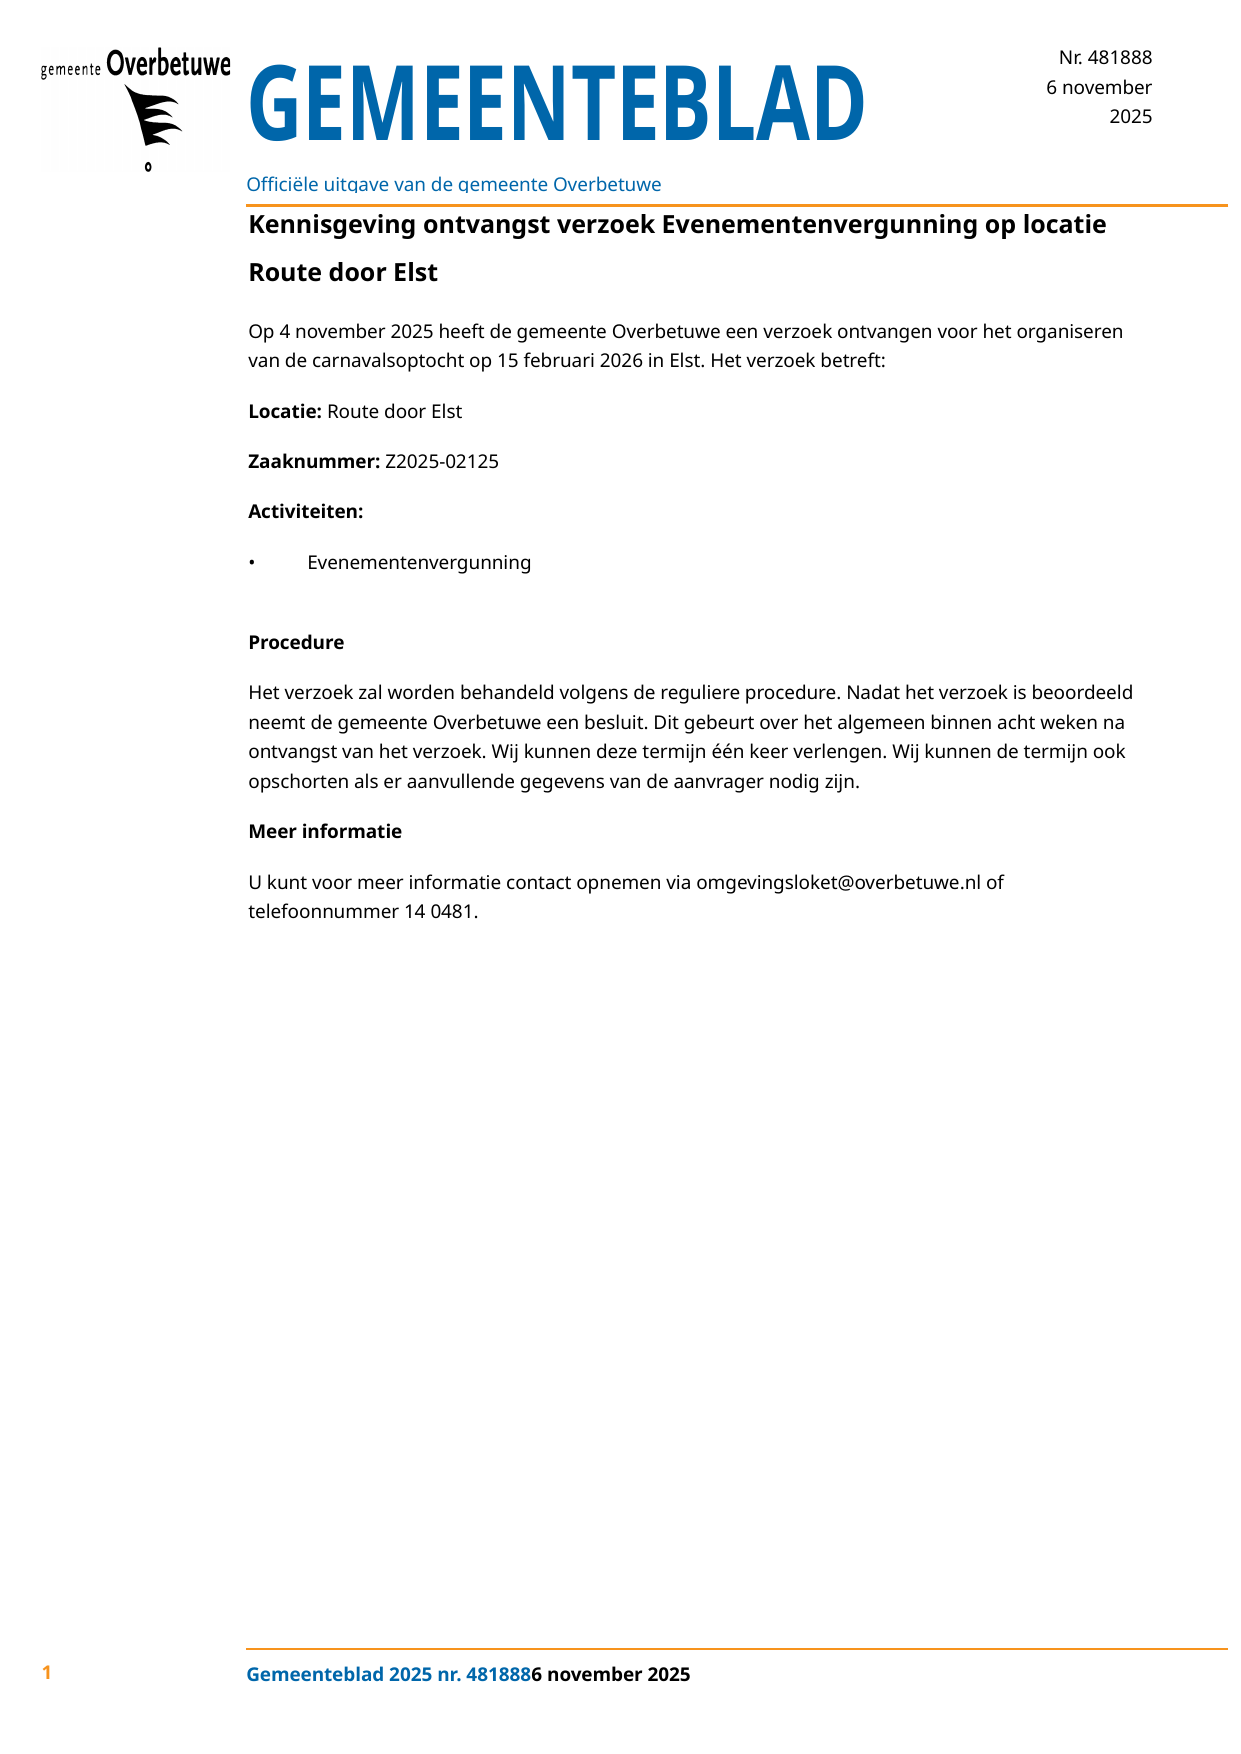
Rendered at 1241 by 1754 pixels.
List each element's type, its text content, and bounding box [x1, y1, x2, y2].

picture [41, 47, 231, 172]
text Procedure [248, 629, 1152, 655]
text U kunt voor meer informatie contact opnemen via omgevingsloket@overbetuwe.nl of telefoonnummer 14 0481. [248, 869, 1152, 924]
list Evenementenvergunning [248, 549, 1152, 575]
text Kennisgeving ontvangst verzoek Evenementenvergunning op locatie Route door Elst [248, 207, 1152, 288]
text Zaaknummer: Z2025-02125 [248, 448, 1152, 474]
text Het verzoek zal worden behandeld volgens de reguliere procedure. Nadat het verzoek is beoordeeld neemt de gemeente Overbetuwe een besluit. Dit gebeurt over het algemeen binnen acht weken na ontvangst van het verzoek. Wij kunnen deze termijn één keer verlengen. Wij kunnen de termijn ook opschorten als er aanvullende gegevens van de aanvrager nodig zijn. [248, 679, 1152, 794]
text Activiteiten: [248, 499, 1152, 524]
text Meer informatie [248, 819, 1152, 844]
text Locatie: Route door Elst [248, 398, 1152, 424]
text Op 4 november 2025 heeft de gemeente Overbetuwe een verzoek ontvangen voor het organiseren van de carnavalsoptocht op 15 februari 2026 in Elst. Het verzoek betreft: [248, 318, 1152, 373]
